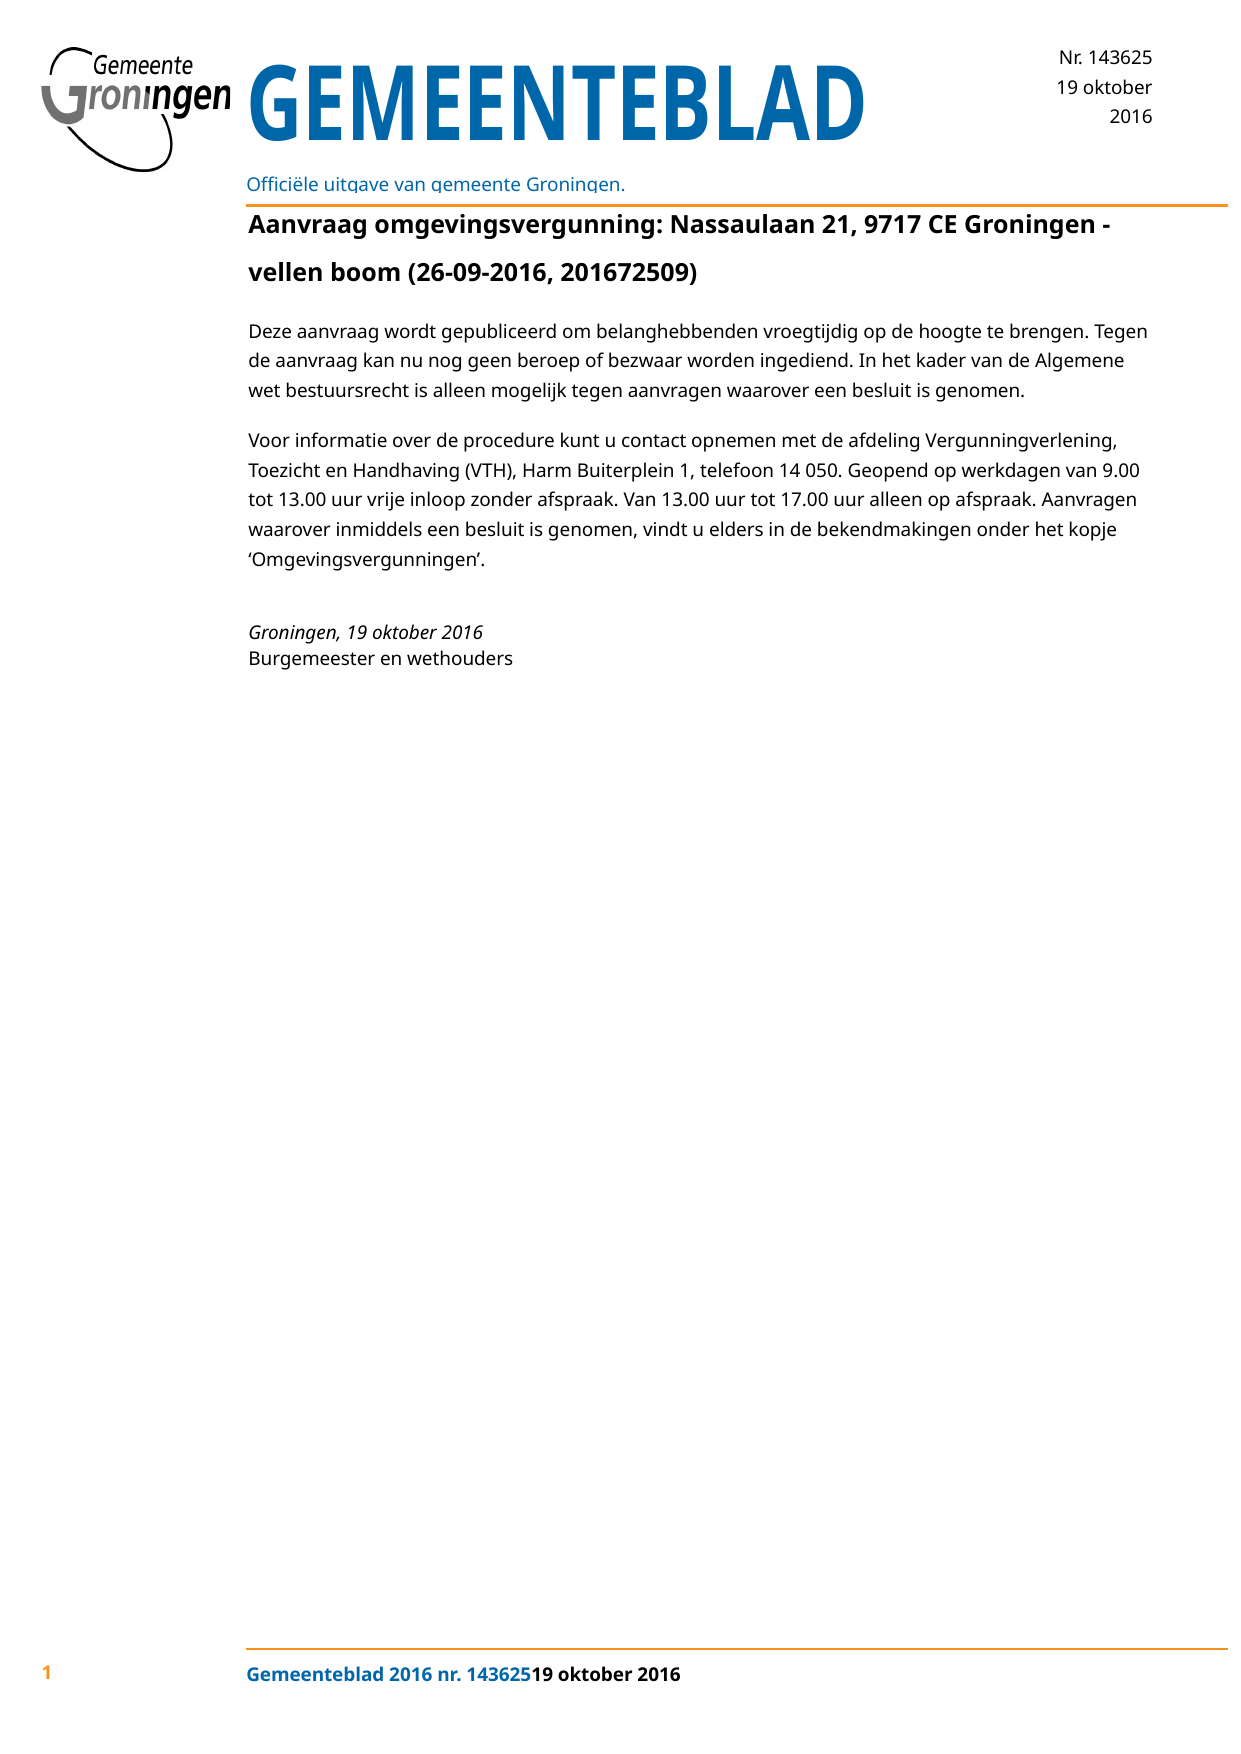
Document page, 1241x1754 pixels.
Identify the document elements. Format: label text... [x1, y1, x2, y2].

picture [41, 47, 231, 172]
text Groningen, 19 oktober 2016 [248, 619, 1152, 645]
text Deze aanvraag wordt gepubliceerd om belanghebbenden vroegtijdig op de hoogte te brengen. Tegen de aanvraag kan nu nog geen beroep of bezwaar worden ingediend. In het kader van de Algemene wet bestuursrecht is alleen mogelijk tegen aanvragen waarover een besluit is genomen. [248, 318, 1152, 403]
text Voor informatie over de procedure kunt u contact opnemen met de afdeling Vergunningverlening, Toezicht en Handhaving (VTH), Harm Buiterplein 1, telefoon 14 050. Geopend op werkdagen van 9.00 tot 13.00 uur vrije inloop zonder afspraak. Van 13.00 uur tot 17.00 uur alleen op afspraak. Aanvragen waarover inmiddels een besluit is genomen, vindt u elders in de bekendmakingen onder het kopje ‘Omgevingsvergunningen’. [248, 427, 1152, 572]
text Burgemeester en wethouders [248, 645, 1152, 671]
text Aanvraag omgevingsvergunning: Nassaulaan 21, 9717 CE Groningen - vellen boom (26-09-2016, 201672509) [248, 207, 1152, 288]
